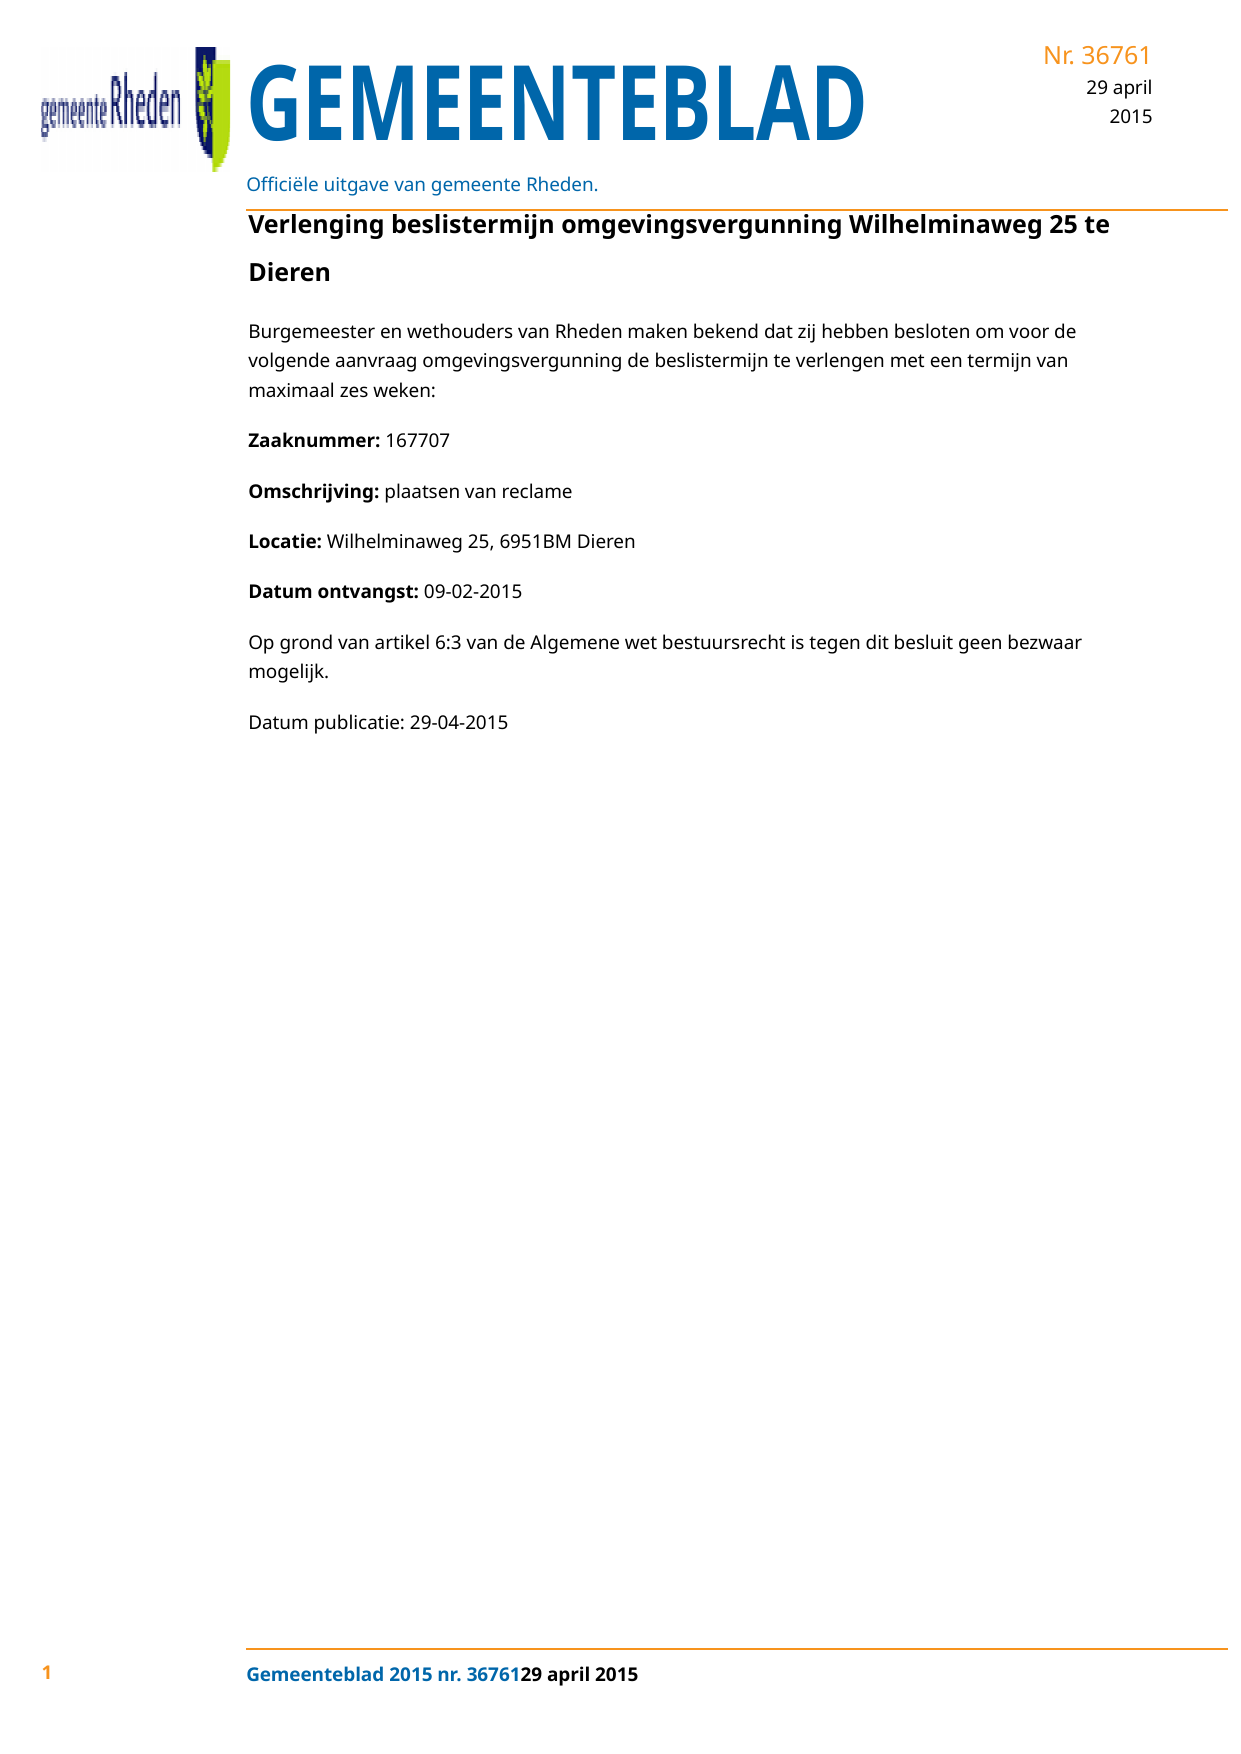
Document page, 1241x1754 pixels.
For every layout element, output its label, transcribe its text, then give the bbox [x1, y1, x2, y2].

text Op grond van artikel 6:3 van de Algemene wet bestuursrecht is tegen dit besluit geen bezwaar mogelijk. [248, 629, 1152, 684]
text Datum publicatie: 29-04-2015 [248, 709, 1152, 735]
text Burgemeester en wethouders van Rheden maken bekend dat zij hebben besloten om voor de volgende aanvraag omgevingsvergunning de beslistermijn te verlengen met een termijn van maximaal zes weken: [248, 318, 1152, 403]
text Locatie: Wilhelminaweg 25, 6951BM Dieren [248, 528, 1152, 554]
text Datum ontvangst: 09-02-2015 [248, 579, 1152, 604]
picture [41, 47, 231, 172]
text Omschrijving: plaatsen van reclame [248, 478, 1152, 504]
text Verlenging beslistermijn omgevingsvergunning Wilhelminaweg 25 te Dieren [248, 211, 1152, 288]
text Zaaknummer: 167707 [248, 427, 1152, 453]
